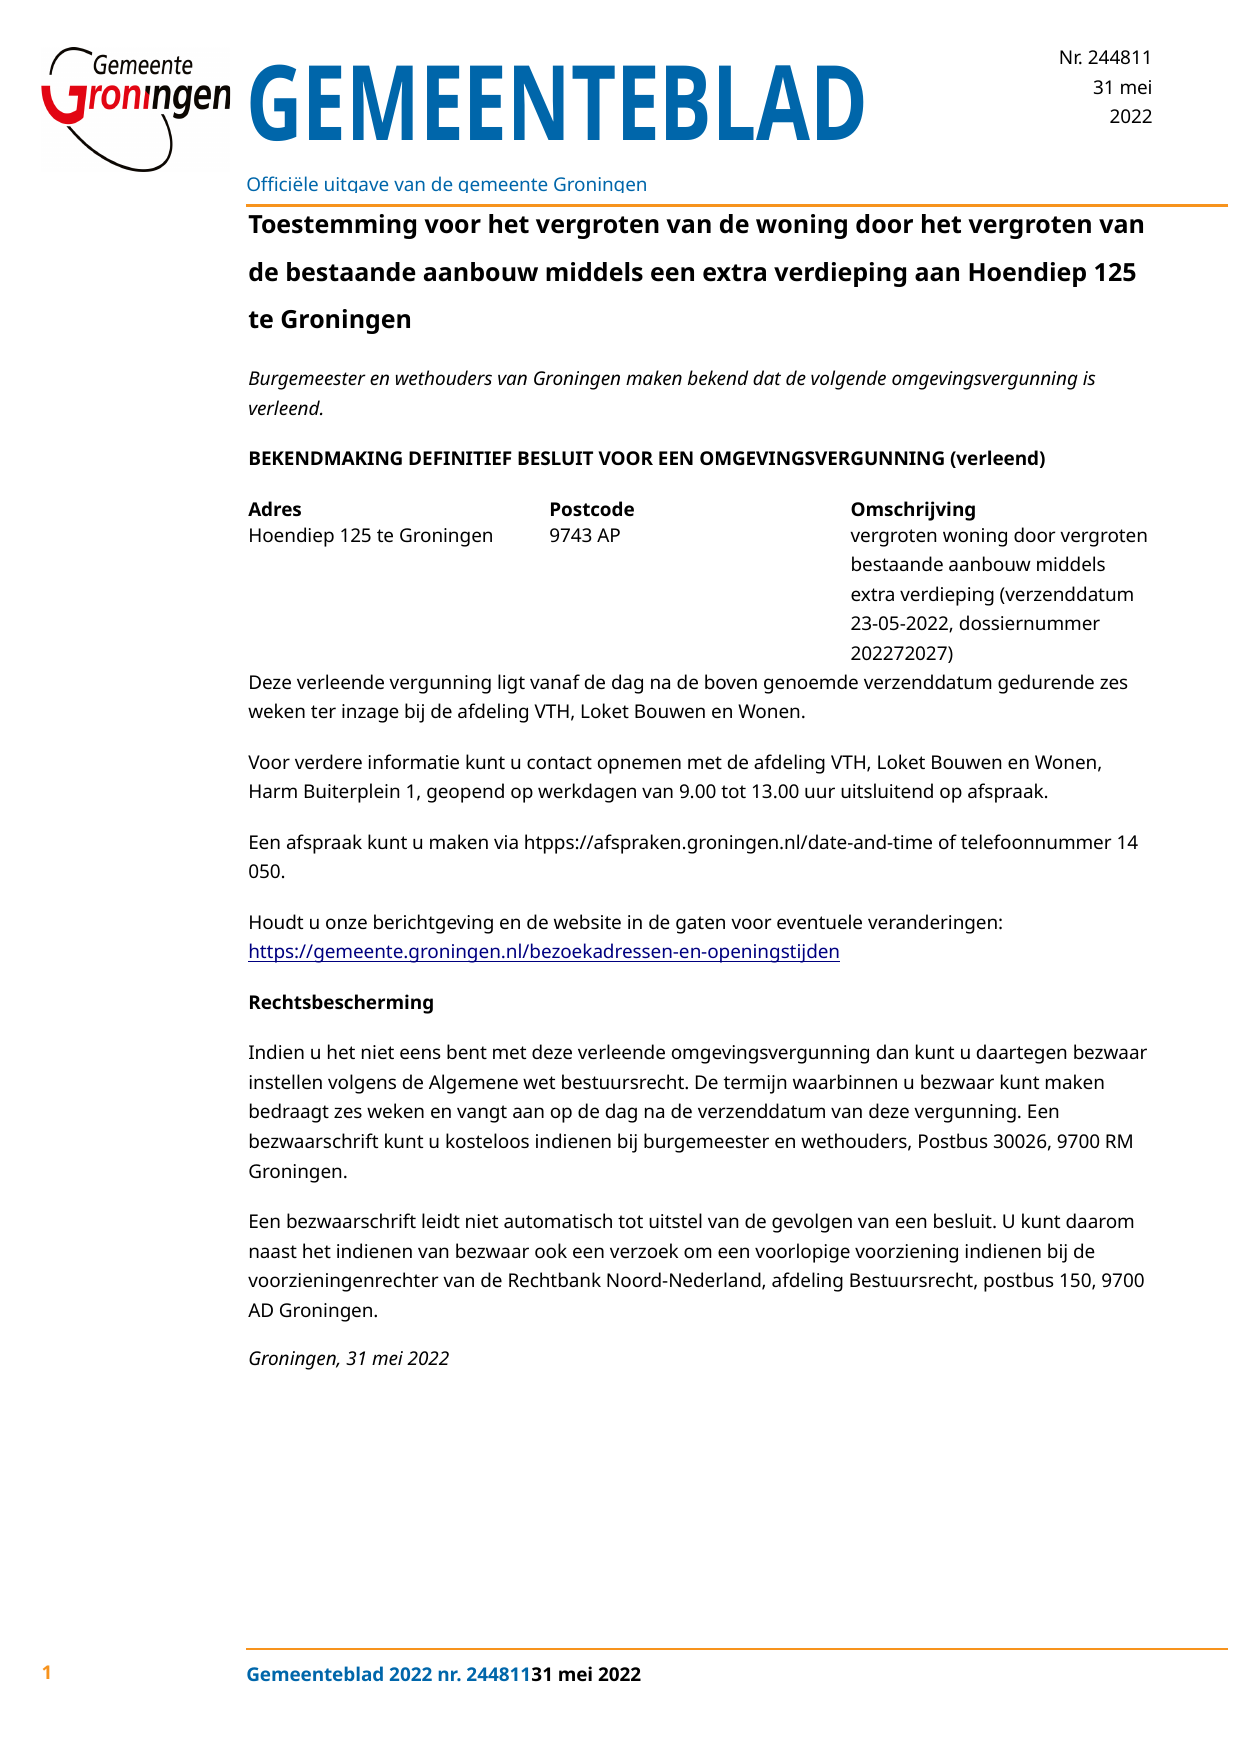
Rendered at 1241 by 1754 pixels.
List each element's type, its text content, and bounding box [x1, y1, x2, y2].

table_header Omschrijving [850, 496, 1152, 522]
text Deze verleende vergunning ligt vanaf de dag na de boven genoemde verzenddatum gedurende zes weken ter inzage bij de afdeling VTH, Loket Bouwen en Wonen. [248, 669, 1152, 724]
text Groningen, 31 mei 2022 [248, 1345, 1152, 1371]
table_header Postcode [549, 496, 850, 522]
text BEKENDMAKING DEFINITIEF BESLUIT VOOR EEN OMGEVINGSVERGUNNING (verleend) [248, 446, 1152, 471]
text Houdt u onze berichtgeving en de website in de gaten voor eventuele veranderingen: https://gemeente.groningen.nl/bezoekadressen-en-openingstijden [248, 909, 1152, 964]
text Voor verdere informatie kunt u contact opnemen met de afdeling VTH, Loket Bouwen en Wonen, Harm Buiterplein 1, geopend op werkdagen van 9.00 tot 13.00 uur uitsluitend op afspraak. [248, 749, 1152, 804]
text Indien u het niet eens bent met deze verleende omgevingsvergunning dan kunt u daartegen bezwaar instellen volgens de Algemene wet bestuursrecht. De termijn waarbinnen u bezwaar kunt maken bedraagt zes weken en vangt aan op de dag na de verzenddatum van deze vergunning. Een bezwaarschrift kunt u kosteloos indienen bij burgemeester en wethouders, Postbus 30026, 9700 RM Groningen. [248, 1039, 1152, 1183]
table_header Adres [248, 496, 549, 522]
text Burgemeester en wethouders van Groningen maken bekend dat de volgende omgevingsvergunning is verleend. [248, 366, 1152, 421]
text Een afspraak kunt u maken via htpps://afspraken.groningen.nl/date-and-time of telefoonnummer 14 050. [248, 829, 1152, 884]
picture [41, 47, 231, 172]
text Toestemming voor het vergroten van de woning door het vergroten van de bestaande aanbouw middels een extra verdieping aan Hoendiep 125 te Groningen [248, 207, 1152, 336]
table_cell vergroten woning door vergroten bestaande aanbouw middels extra verdieping (verzenddatum 23-05-2022, dossiernummer 202272027) [850, 522, 1152, 666]
text Rechtsbescherming [248, 989, 1152, 1015]
text Een bezwaarschrift leidt niet automatisch tot uitstel van de gevolgen van een besluit. U kunt daarom naast het indienen van bezwaar ook een verzoek om een voorlopige voorziening indienen bij de voorzieningenrechter van de Rechtbank Noord-Nederland, afdeling Bestuursrecht, postbus 150, 9700 AD Groningen. [248, 1208, 1152, 1323]
table_cell Hoendiep 125 te Groningen [248, 522, 549, 666]
table_cell 9743 AP [549, 522, 850, 666]
